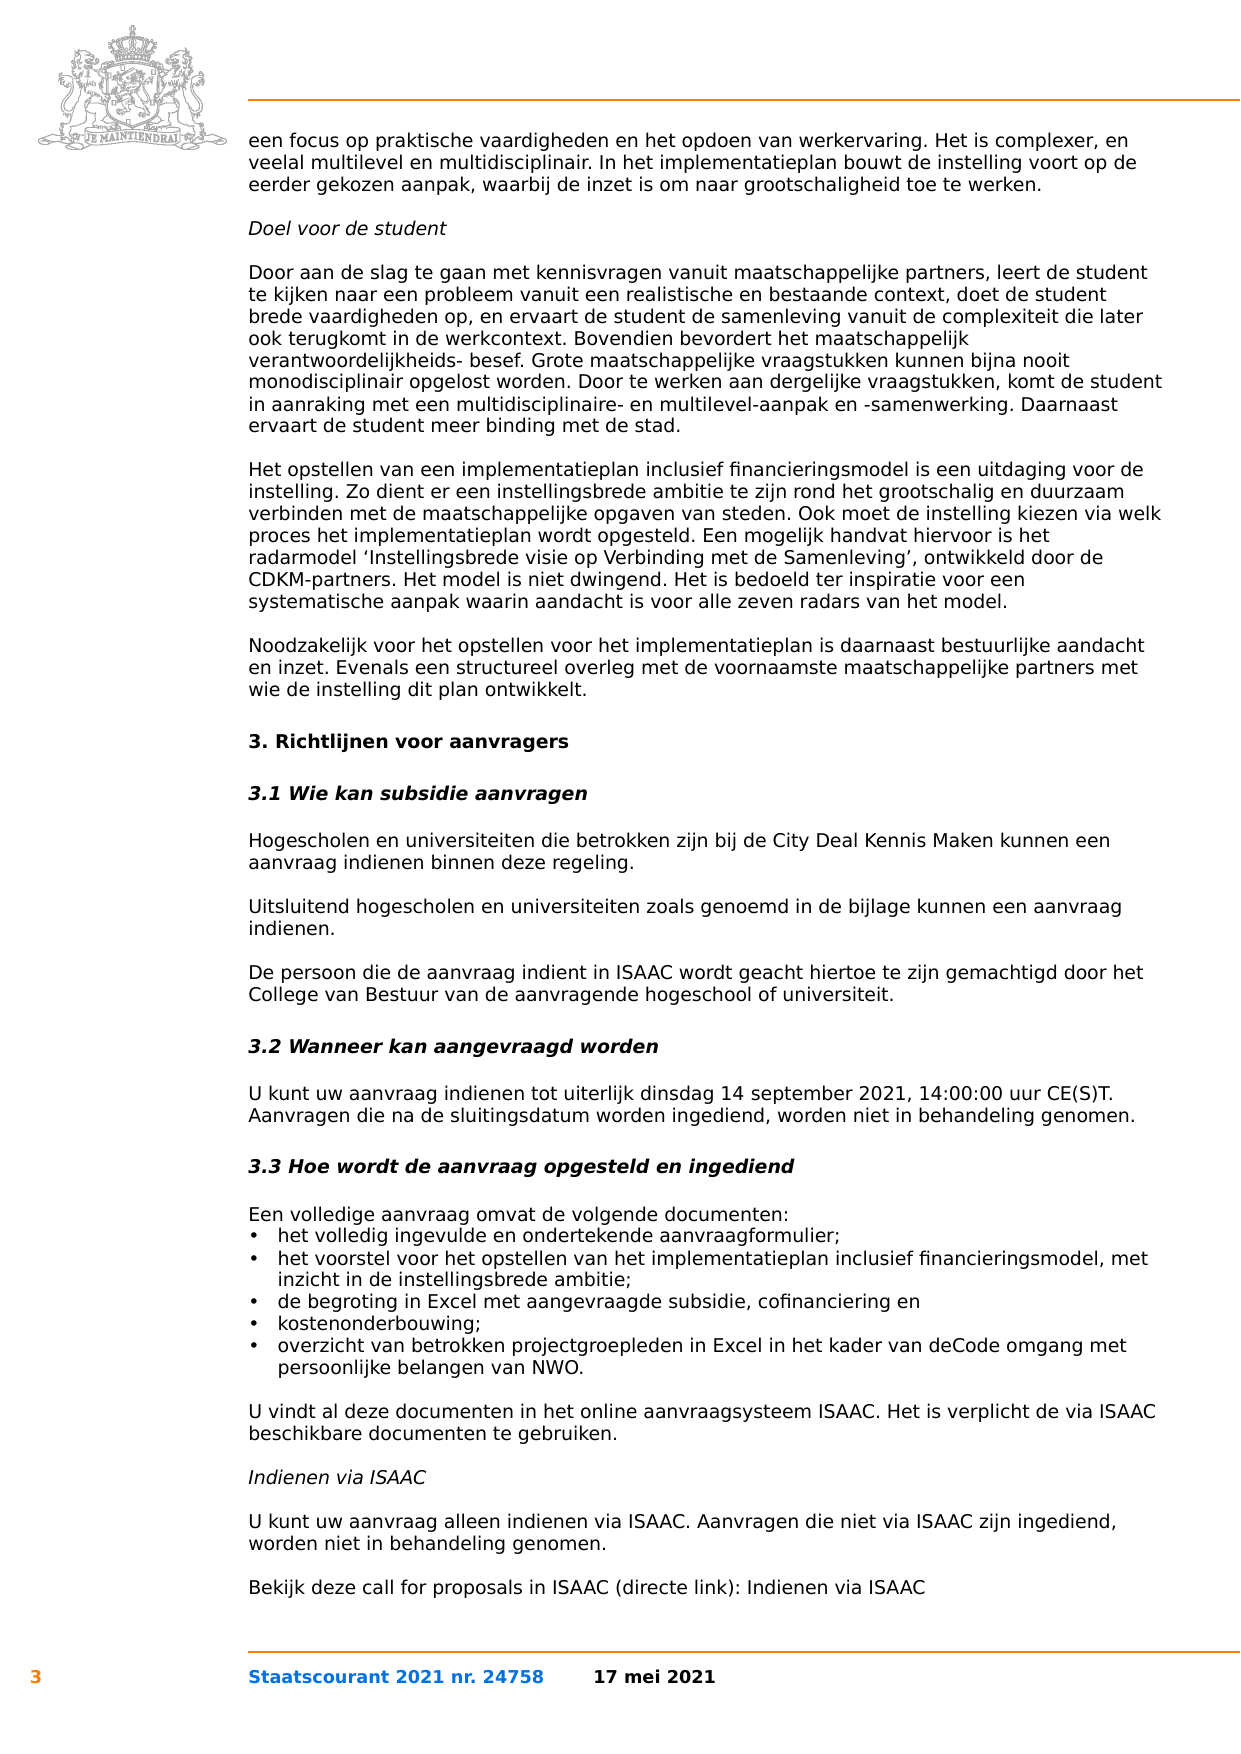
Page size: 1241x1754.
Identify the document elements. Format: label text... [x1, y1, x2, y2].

subtitle 3.1 Wie kan subsidie aanvragen [248, 783, 1163, 805]
text • het volledig ingevulde en ondertekende aanvraagformulier; [248, 1225, 1163, 1247]
subtitle Doel voor de student [248, 218, 1163, 240]
text • overzicht van betrokken projectgroepleden in Excel in het kader van deCode omgang met persoonlijke belangen van NWO. [248, 1335, 1163, 1379]
text U kunt uw aanvraag alleen indienen via ISAAC. Aanvragen die niet via ISAAC zijn ingediend, worden niet in behandeling genomen. [248, 1511, 1163, 1555]
text • kostenonderbouwing; [248, 1313, 1163, 1335]
subtitle 3. Richtlijnen voor aanvragers [248, 731, 1163, 753]
text • het voorstel voor het opstellen van het implementatieplan inclusief financieringsmodel, met inzicht in de instellingsbrede ambitie; [248, 1247, 1163, 1291]
text Een volledige aanvraag omvat de volgende documenten: [248, 1203, 1163, 1225]
text Noodzakelijk voor het opstellen voor het implementatieplan is daarnaast bestuurlijke aandacht en inzet. Evenals een structureel overleg met de voornaamste maatschappelijke partners met wie de instelling dit plan ontwikkelt. [248, 635, 1163, 701]
text Hogescholen en universiteiten die betrokken zijn bij de City Deal Kennis Maken kunnen een aanvraag indienen binnen deze regeling. [248, 830, 1163, 874]
subtitle 3.3 Hoe wordt de aanvraag opgesteld en ingediend [248, 1156, 1163, 1178]
text Bekijk deze call for proposals in ISAAC (directe link): Indienen via ISAAC [248, 1577, 1163, 1599]
text De persoon die de aanvraag indient in ISAAC wordt geacht hiertoe te zijn gemachtigd door het College van Bestuur van de aanvragende hogeschool of universiteit. [248, 962, 1163, 1006]
text • de begroting in Excel met aangevraagde subsidie, cofinanciering en [248, 1291, 1163, 1313]
text Door aan de slag te gaan met kennisvragen vanuit maatschappelijke partners, leert de student te kijken naar een probleem vanuit een realistische en bestaande context, doet de student brede vaardigheden op, en ervaart de student de samenleving vanuit de complexiteit die later ook terugkomt in de werkcontext. Bovendien bevordert het maatschappelijk verantwoordelijkheids- besef. Grote maatschappelijke vraagstukken kunnen bijna nooit monodisciplinair opgelost worden. Door te werken aan dergelijke vraagstukken, komt de student in aanraking met een multidisciplinaire- en multilevel-aanpak en -samenwerking. Daarnaast ervaart de student meer binding met de stad. [248, 262, 1163, 437]
text een focus op praktische vaardigheden en het opdoen van werkervaring. Het is complexer, en veelal multilevel en multidisciplinair. In het implementatieplan bouwt de instelling voort op de eerder gekozen aanpak, waarbij de inzet is om naar grootschaligheid toe te werken. [248, 130, 1163, 196]
subtitle Indienen via ISAAC [248, 1467, 1163, 1489]
text U vindt al deze documenten in het online aanvraagsysteem ISAAC. Het is verplicht de via ISAAC beschikbare documenten te gebruiken. [248, 1401, 1163, 1445]
text Het opstellen van een implementatieplan inclusief financieringsmodel is een uitdaging voor de instelling. Zo dient er een instellingsbrede ambitie te zijn rond het grootschalig en duurzaam verbinden met de maatschappelijke opgaven van steden. Ook moet de instelling kiezen via welk proces het implementatieplan wordt opgesteld. Een mogelijk handvat hiervoor is het radarmodel ‘Instellingsbrede visie op Verbinding met de Samenleving’, ontwikkeld door de CDKM-partners. Het model is niet dwingend. Het is bedoeld ter inspiratie voor een systematische aanpak waarin aandacht is voor alle zeven radars van het model. [248, 459, 1163, 613]
text Uitsluitend hogescholen en universiteiten zoals genoemd in de bijlage kunnen een aanvraag indienen. [248, 896, 1163, 940]
subtitle 3.2 Wanneer kan aangevraagd worden [248, 1036, 1163, 1057]
picture [38, 25, 227, 150]
text U kunt uw aanvraag indienen tot uiterlijk dinsdag 14 september 2021, 14:00:00 uur CE(S)T. Aanvragen die na de sluitingsdatum worden ingediend, worden niet in behandeling genomen. [248, 1082, 1163, 1126]
